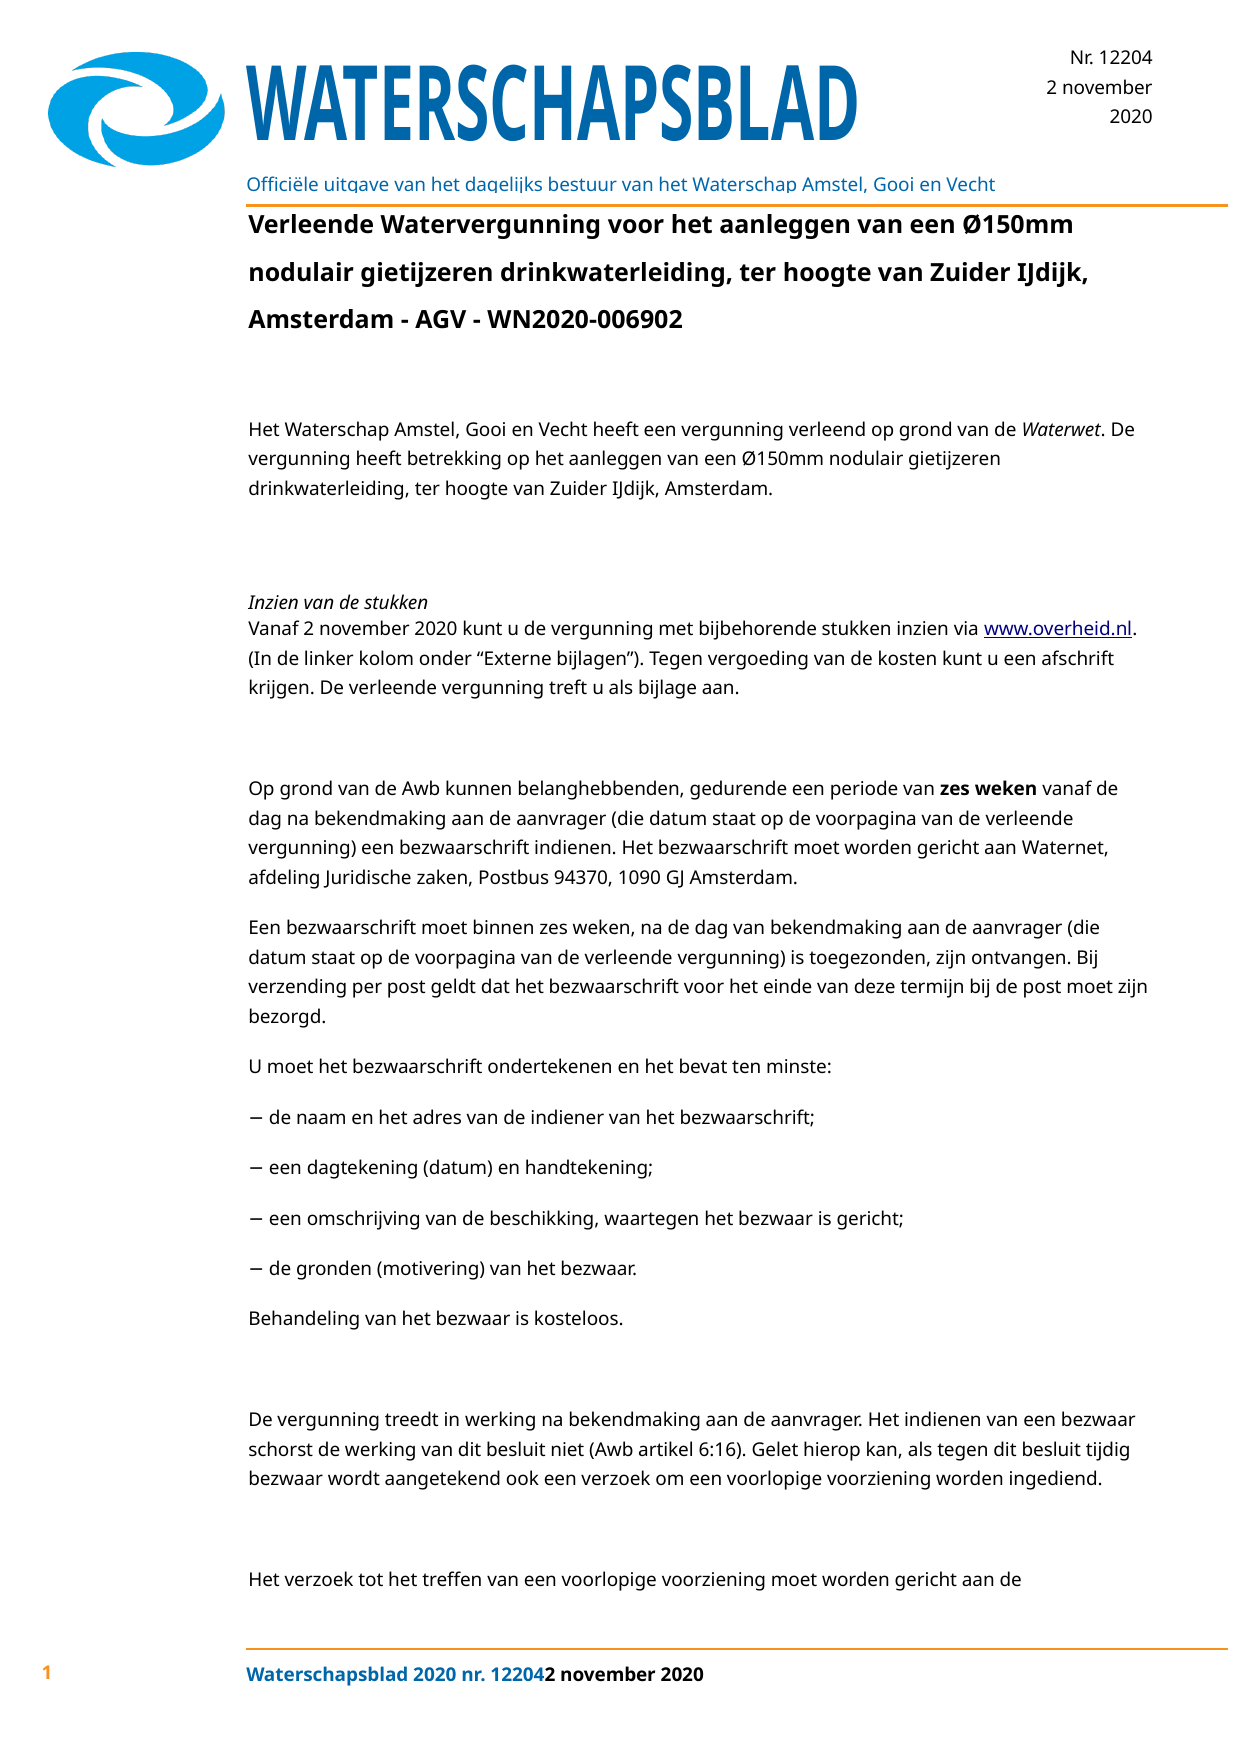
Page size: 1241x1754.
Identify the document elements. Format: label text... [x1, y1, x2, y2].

text Op grond van de Awb kunnen belanghebbenden, gedurende een periode van zes weken vanaf de dag na bekendmaking aan de aanvrager (die datum staat op de voorpagina van de verleende vergunning) een bezwaarschrift indienen. Het bezwaarschrift moet worden gericht aan Waternet, afdeling Juridische zaken, Postbus 94370, 1090 GJ Amsterdam. [248, 775, 1152, 890]
text U moet het bezwaarschrift ondertekenen en het bevat ten minste: [248, 1053, 1152, 1079]
text − een dagtekening (datum) en handtekening; [248, 1154, 1152, 1180]
text Verleende Watervergunning voor het aanleggen van een Ø150mm nodulair gietijzeren drinkwaterleiding, ter hoogte van Zuider IJdijk, Amsterdam - AGV - WN2020-006902 [248, 207, 1152, 336]
picture [41, 47, 231, 172]
text Inzien van de stukken [248, 589, 1152, 615]
text − de naam en het adres van de indiener van het bezwaarschrift; [248, 1104, 1152, 1130]
text Behandeling van het bezwaar is kosteloos. [248, 1306, 1152, 1331]
text Het verzoek tot het treffen van een voorlopige voorziening moet worden gericht aan de [248, 1566, 1152, 1592]
text Een bezwaarschrift moet binnen zes weken, na de dag van bekendmaking aan de aanvrager (die datum staat op de voorpagina van de verleende vergunning) is toegezonden, zijn ontvangen. Bij verzending per post geldt dat het bezwaarschrift voor het einde van deze termijn bij de post moet zijn bezorgd. [248, 914, 1152, 1029]
text − de gronden (motivering) van het bezwaar. [248, 1255, 1152, 1281]
text Vanaf 2 november 2020 kunt u de vergunning met bijbehorende stukken inzien via www.overheid.nl. (In de linker kolom onder “Externe bijlagen”). Tegen vergoeding van de kosten kunt u een afschrift krijgen. De verleende vergunning treft u als bijlage aan. [248, 615, 1152, 700]
text De vergunning treedt in werking na bekendmaking aan de aanvrager. Het indienen van een bezwaar schorst de werking van dit besluit niet (Awb artikel 6:16). Gelet hierop kan, als tegen dit besluit tijdig bezwaar wordt aangetekend ook een verzoek om een voorlopige voorziening worden ingediend. [248, 1406, 1152, 1491]
text − een omschrijving van de beschikking, waartegen het bezwaar is gericht; [248, 1205, 1152, 1231]
text Het Waterschap Amstel, Gooi en Vecht heeft een vergunning verleend op grond van de Waterwet. De vergunning heeft betrekking op het aanleggen van een Ø150mm nodulair gietijzeren drinkwaterleiding, ter hoogte van Zuider IJdijk, Amsterdam. [248, 416, 1152, 501]
